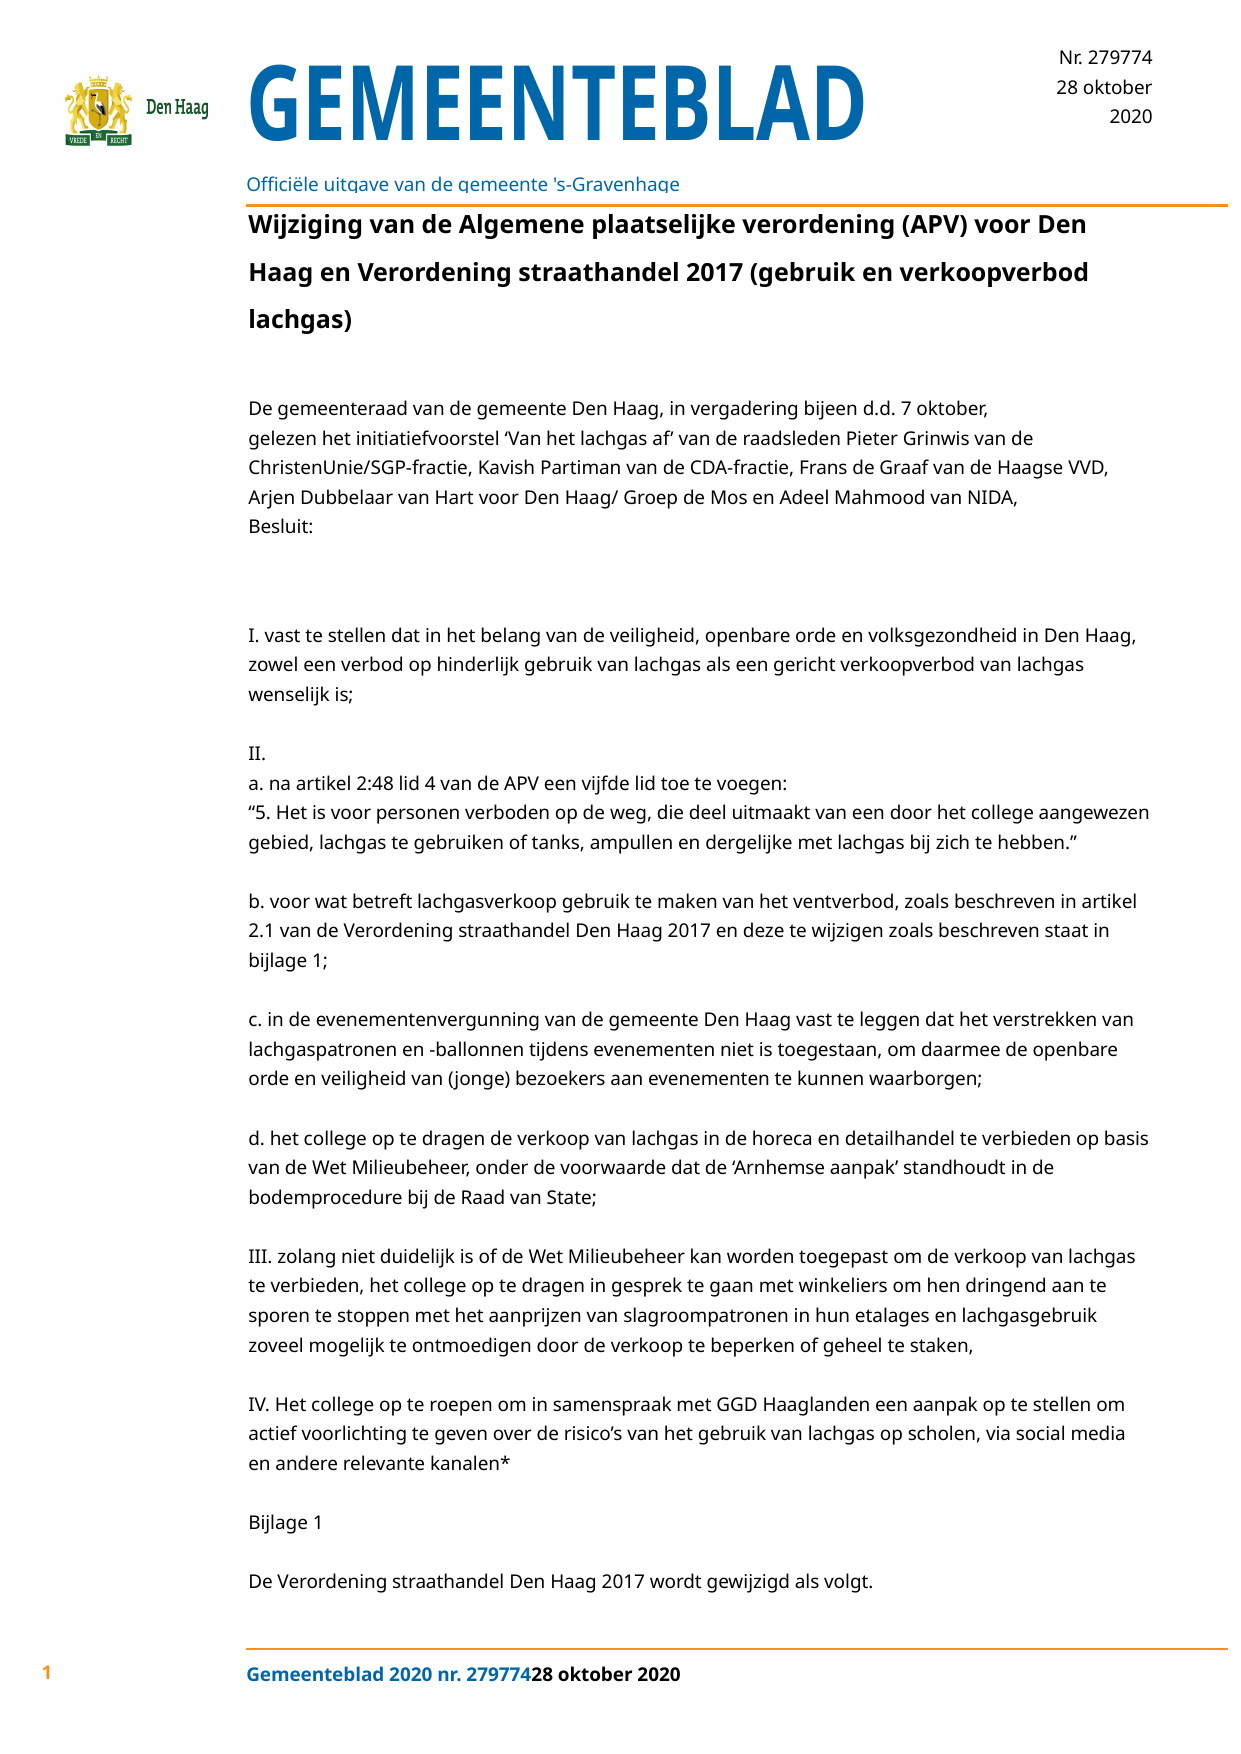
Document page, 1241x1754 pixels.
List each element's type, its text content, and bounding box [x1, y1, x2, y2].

text “5. Het is voor personen verboden op de weg, die deel uitmaakt van een door het college aangewezen gebied, lachgas te gebruiken of tanks, ampullen en dergelijke met lachgas bij zich te hebben.” [248, 799, 1152, 855]
text c. in de evenementenvergunning van de gemeente Den Haag vast te leggen dat het verstrekken van lachgaspatronen en -ballonnen tijdens evenementen niet is toegestaan, om daarmee de openbare orde en veiligheid van (jonge) bezoekers aan evenementen te kunnen waarborgen; [248, 1006, 1152, 1091]
text Bijlage 1 [248, 1509, 1152, 1535]
text d. het college op te dragen de verkoop van lachgas in de horeca en detailhandel te verbieden op basis van de Wet Milieubeheer, onder de voorwaarde dat de ‘Arnhemse aanpak’ standhoudt in de bodemprocedure bij de Raad van State; [248, 1125, 1152, 1210]
text a. na artikel 2:48 lid 4 van de APV een vijfde lid toe te voegen: [248, 770, 1152, 796]
text b. voor wat betreft lachgasverkoop gebruik te maken van het ventverbod, zoals beschreven in artikel 2.1 van de Verordening straathandel Den Haag 2017 en deze te wijzigen zoals beschreven staat in bijlage 1; [248, 888, 1152, 973]
text III. zolang niet duidelijk is of de Wet Milieubeheer kan worden toegepast om de verkoop van lachgas te verbieden, het college op te dragen in gesprek te gaan met winkeliers om hen dringend aan te sporen te stoppen met het aanprijzen van slagroompatronen in hun etalages en lachgasgebruik zoveel mogelijk te ontmoedigen door de verkoop te beperken of geheel te staken, [248, 1243, 1152, 1358]
text I. vast te stellen dat in het belang van de veiligheid, openbare orde en volksgezondheid in Den Haag, zowel een verbod op hinderlijk gebruik van lachgas als een gericht verkoopverbod van lachgas wenselijk is; [248, 622, 1152, 707]
text De gemeenteraad van de gemeente Den Haag, in vergadering bijeen d.d. 7 oktober, [248, 395, 1152, 421]
text gelezen het initiatiefvoorstel ‘Van het lachgas af’ van de raadsleden Pieter Grinwis van de ChristenUnie/SGP-fractie, Kavish Partiman van de CDA-fractie, Frans de Graaf van de Haagse VVD, Arjen Dubbelaar van Hart voor Den Haag/ Groep de Mos en Adeel Mahmood van NIDA, [248, 425, 1152, 509]
text IV. Het college op te roepen om in samenspraak met GGD Haaglanden een aanpak op te stellen om actief voorlichting te geven over de risico’s van het gebruik van lachgas op scholen, via social media en andere relevante kanalen* [248, 1391, 1152, 1476]
text Wijziging van de Algemene plaatselijke verordening (APV) voor Den Haag en Verordening straathandel 2017 (gebruik en verkoopverbod lachgas) [248, 207, 1152, 336]
text II. [248, 740, 1152, 766]
text De Verordening straathandel Den Haag 2017 wordt gewijzigd als volgt. [248, 1568, 1152, 1594]
picture [41, 47, 231, 172]
text Besluit: [248, 513, 1152, 539]
